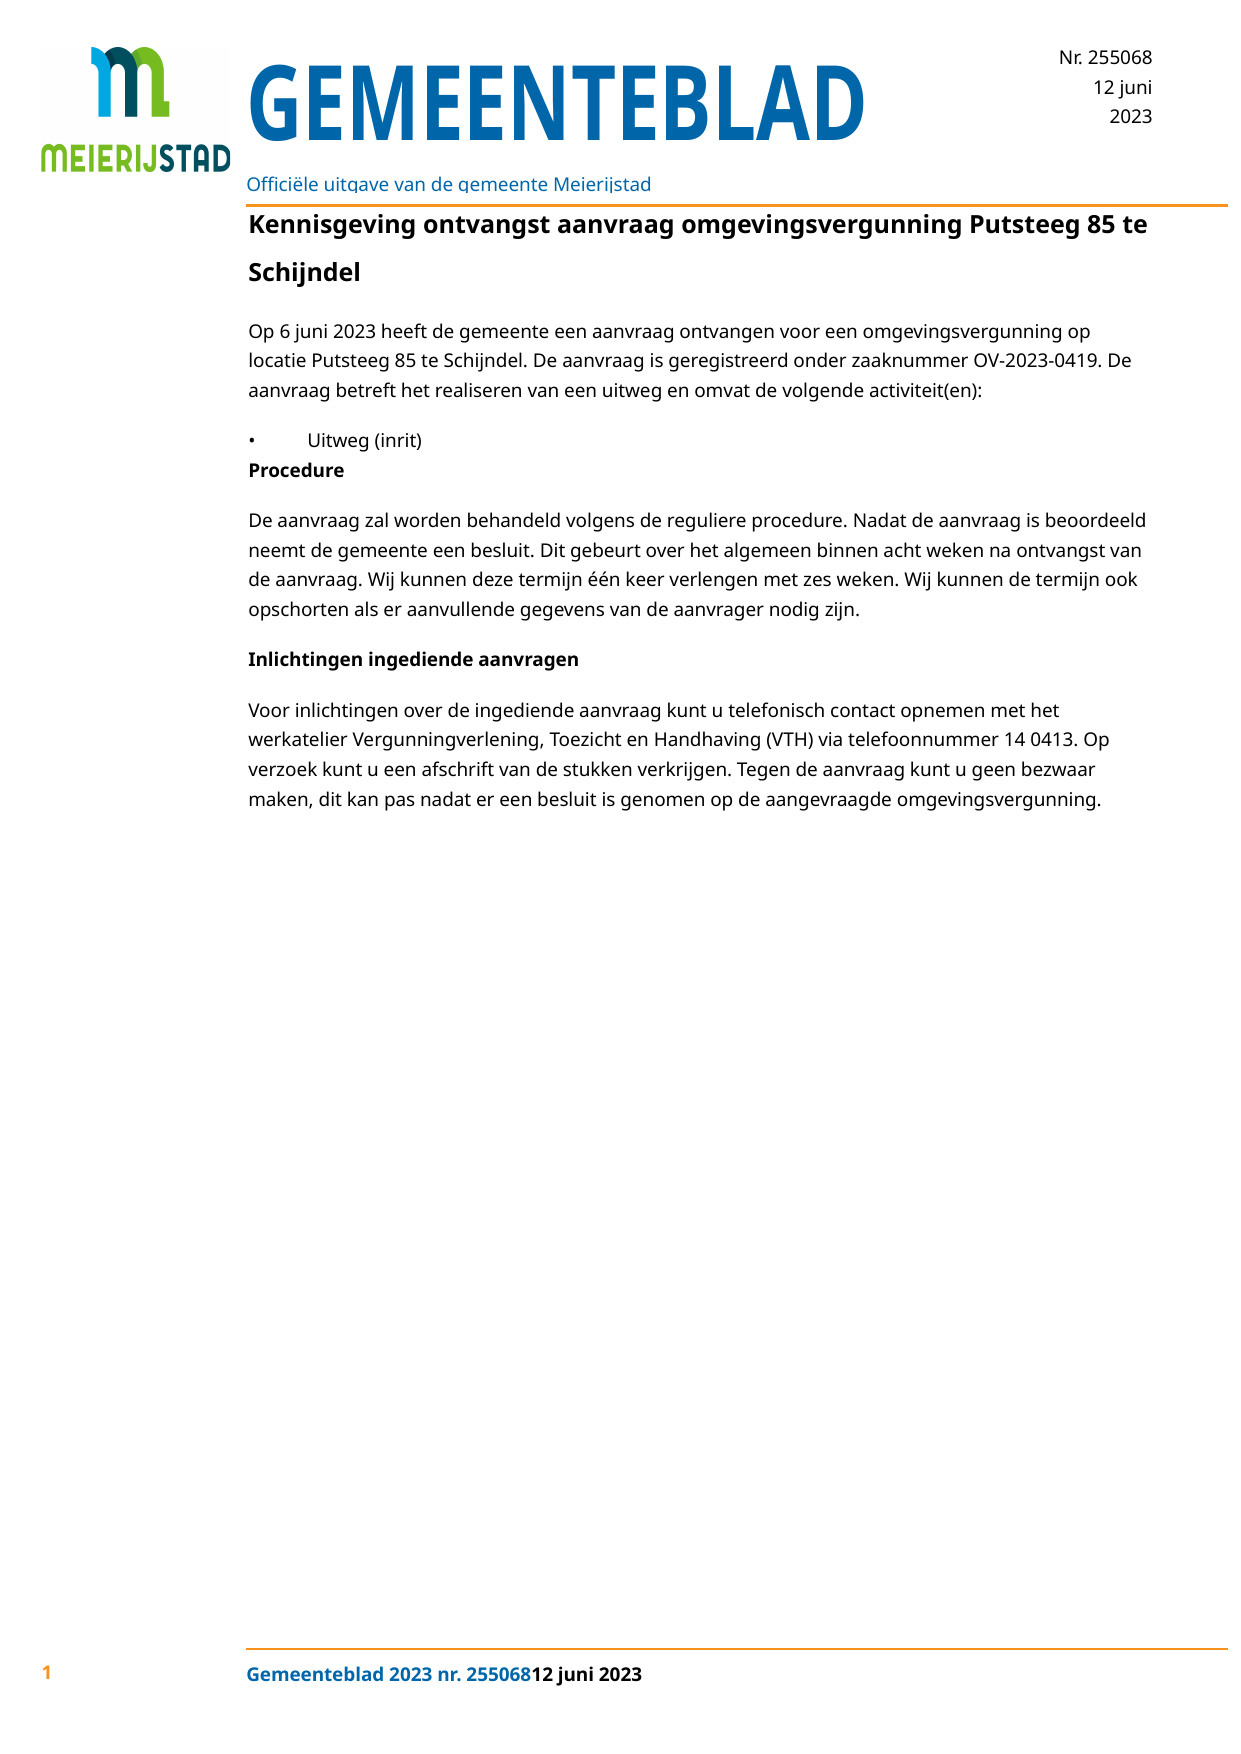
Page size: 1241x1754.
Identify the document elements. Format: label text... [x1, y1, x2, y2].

picture [41, 47, 231, 172]
list Uitweg (inrit) [248, 427, 1152, 453]
text Voor inlichtingen over de ingediende aanvraag kunt u telefonisch contact opnemen met het werkatelier Vergunningverlening, Toezicht en Handhaving (VTH) via telefoonnummer 14 0413. Op verzoek kunt u een afschrift van de stukken verkrijgen. Tegen de aanvraag kunt u geen bezwaar maken, dit kan pas nadat er een besluit is genomen op de aangevraagde omgevingsvergunning. [248, 697, 1152, 812]
text Op 6 juni 2023 heeft de gemeente een aanvraag ontvangen voor een omgevingsvergunning op locatie Putsteeg 85 te Schijndel. De aanvraag is geregistreerd onder zaaknummer OV-2023-0419. De aanvraag betreft het realiseren van een uitweg en omvat de volgende activiteit(en): [248, 318, 1152, 403]
text De aanvraag zal worden behandeld volgens de reguliere procedure. Nadat de aanvraag is beoordeeld neemt de gemeente een besluit. Dit gebeurt over het algemeen binnen acht weken na ontvangst van de aanvraag. Wij kunnen deze termijn één keer verlengen met zes weken. Wij kunnen de termijn ook opschorten als er aanvullende gegevens van de aanvrager nodig zijn. [248, 507, 1152, 622]
text Kennisgeving ontvangst aanvraag omgevingsvergunning Putsteeg 85 te Schijndel [248, 207, 1152, 288]
text Procedure [248, 457, 1152, 483]
text Inlichtingen ingediende aanvragen [248, 647, 1152, 672]
